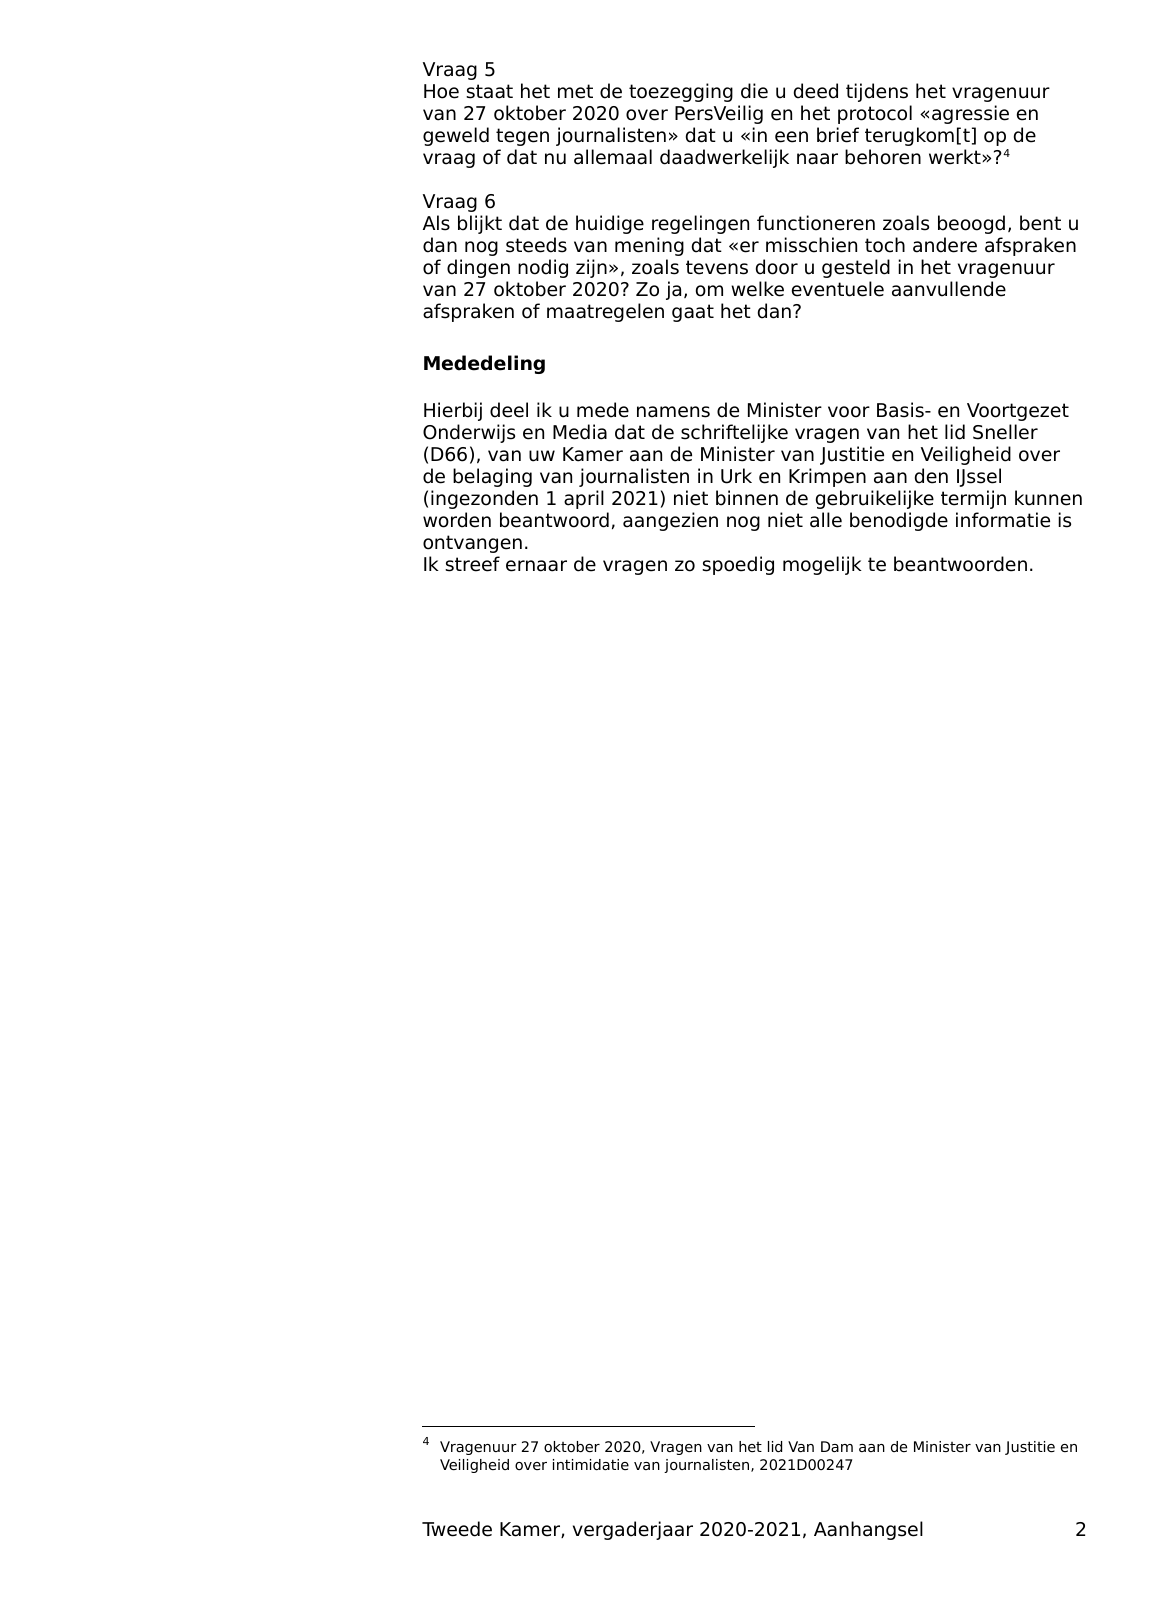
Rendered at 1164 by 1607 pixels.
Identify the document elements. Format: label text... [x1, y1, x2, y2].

subtitle Mededeling [422, 353, 1087, 375]
text Vragenuur 27 oktober 2020, Vragen van het lid Van Dam aan de Minister van Justitie en Veiligheid over intimidatie van journalisten, 2021D00247 [422, 1435, 1087, 1474]
text Als blijkt dat de huidige regelingen functioneren zoals beoogd, bent u dan nog steeds van mening dat «er misschien toch andere afspraken of dingen nodig zijn», zoals tevens door u gesteld in het vragenuur van 27 oktober 2020? Zo ja, om welke eventuele aanvullende afspraken of maatregelen gaat het dan? [422, 213, 1087, 323]
text Hierbij deel ik u mede namens de Minister voor Basis- en Voortgezet Onderwijs en Media dat de schriftelijke vragen van het lid Sneller (D66), van uw Kamer aan de Minister van Justitie en Veiligheid over de belaging van journalisten in Urk en Krimpen aan den IJssel (ingezonden 1 april 2021) niet binnen de gebruikelijke termijn kunnen worden beantwoord, aangezien nog niet alle benodigde informatie is ontvangen. [422, 400, 1087, 554]
text Vraag 6 [422, 191, 1087, 213]
text Ik streef ernaar de vragen zo spoedig mogelijk te beantwoorden. [422, 554, 1087, 576]
text Vraag 5 [422, 59, 1087, 81]
text Hoe staat het met de toezegging die u deed tijdens het vragenuur van 27 oktober 2020 over PersVeilig en het protocol «agressie en geweld tegen journalisten» dat u «in een brief terugkom[t] op de vraag of dat nu allemaal daadwerkelijk naar behoren werkt»? [422, 81, 1087, 169]
